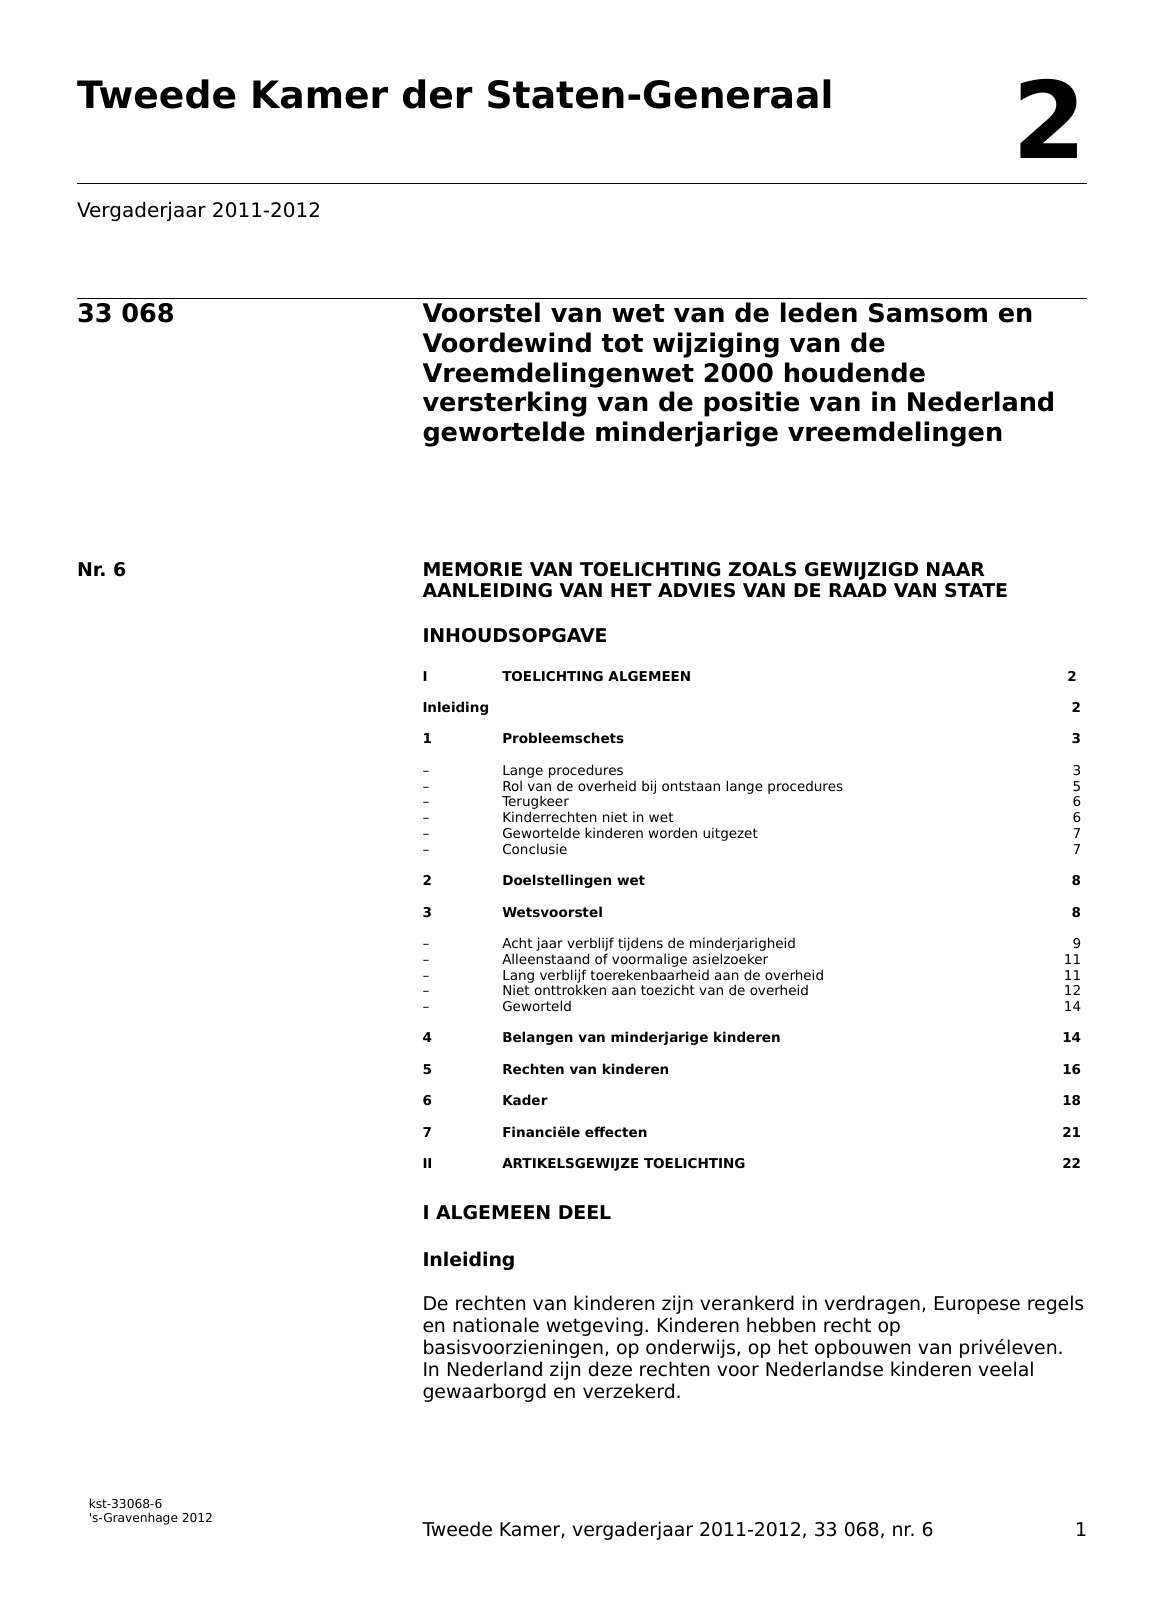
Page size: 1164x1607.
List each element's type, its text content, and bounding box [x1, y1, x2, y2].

table_cell [496, 1046, 1028, 1062]
table_cell 21 [1028, 1125, 1087, 1140]
table_cell Lang verblijf toerekenbaarheid aan de overheid [496, 967, 1028, 983]
table_cell [496, 716, 1028, 731]
table_cell [422, 889, 496, 904]
table_cell ARTIKELSGEWIJZE TOELICHTING [496, 1156, 1028, 1172]
table_cell [422, 1109, 496, 1124]
table_cell 2 [422, 873, 496, 889]
table_header TOELICHTING ALGEMEEN [496, 669, 1028, 684]
table_cell 4 [422, 1030, 496, 1046]
table_cell 3 [1028, 731, 1087, 747]
table_cell Probleemschets [496, 731, 1028, 747]
table_cell [496, 747, 1028, 763]
table_cell II [422, 1156, 496, 1172]
table_cell [422, 1046, 496, 1062]
table_cell 6 [1028, 794, 1087, 810]
table_cell [422, 684, 496, 700]
table_header Tweede Kamer der Staten-Generaal [77, 59, 886, 183]
table_cell 7 [422, 1125, 496, 1140]
table_cell [496, 1015, 1028, 1030]
table_cell – [422, 763, 496, 778]
table_cell Alleenstaand of voormalige asielzoeker [496, 952, 1028, 967]
table_cell [496, 684, 1028, 700]
table_cell 5 [422, 1062, 496, 1077]
table_cell 7 [1028, 841, 1087, 857]
table_cell – [422, 794, 496, 810]
table_cell 7 [1028, 826, 1087, 841]
table_cell Gewortelde kinderen worden uitgezet [496, 826, 1028, 841]
table_cell [1028, 716, 1087, 731]
table_cell Wetsvoorstel [496, 904, 1028, 920]
table_cell – [422, 967, 496, 983]
table_cell [1028, 1078, 1087, 1093]
table_cell 5 [1028, 779, 1087, 794]
text De rechten van kinderen zijn verankerd in verdragen, Europese regels en nationale wetgeving. Kinderen hebben recht op basisvoorzieningen, op onderwijs, op het opbouwen van privéleven. In Nederland zijn deze rechten voor Nederlandse kinderen veelal gewaarborgd en verzekerd. [422, 1293, 1087, 1403]
table_cell [422, 1015, 496, 1030]
table_cell 22 [1028, 1156, 1087, 1172]
table_cell – [422, 826, 496, 841]
table_cell [422, 857, 496, 873]
subtitle 33 068 Voorstel van wet van de leden Samsom en Voordewind tot wijziging van de Vreemdelingenwet 2000 houdende versterking van de positie van in Nederland gewortelde minderjarige vreemdelingen [77, 299, 1087, 447]
table_cell 18 [1028, 1093, 1087, 1109]
table_cell [422, 920, 496, 936]
table_cell Acht jaar verblijf tijdens de minderjarigheid [496, 936, 1028, 952]
table_cell Kinderrechten niet in wet [496, 810, 1028, 826]
table_cell [1028, 684, 1087, 700]
subtitle Nr. 6 MEMORIE VAN TOELICHTING ZOALS GEWIJZIGD NAAR AANLEIDING VAN HET ADVIES VAN DE RAAD VAN STATE [77, 558, 1087, 602]
table_cell 8 [1028, 873, 1087, 889]
table_cell – [422, 936, 496, 952]
table_cell Vergaderjaar 2011-2012 [77, 184, 1087, 298]
table_cell Inleiding [422, 700, 1028, 716]
table_header I [422, 669, 496, 684]
table_header 2 [1028, 669, 1087, 684]
table_cell Kader [496, 1093, 1028, 1109]
table_cell Lange procedures [496, 763, 1028, 778]
table_cell [422, 1078, 496, 1093]
subtitle Inleiding [422, 1249, 1087, 1271]
table_cell [496, 889, 1028, 904]
table_cell Belangen van minderjarige kinderen [496, 1030, 1028, 1046]
table_cell [1028, 1140, 1087, 1156]
table_cell – [422, 983, 496, 999]
table_cell [1028, 920, 1087, 936]
table_cell – [422, 999, 496, 1014]
table_cell [422, 716, 496, 731]
table_cell 3 [422, 904, 496, 920]
table_cell 3 [1028, 763, 1087, 778]
subtitle INHOUDSOPGAVE [422, 624, 1087, 647]
table_cell 1 [422, 731, 496, 747]
table_cell Geworteld [496, 999, 1028, 1014]
table_cell [496, 1078, 1028, 1093]
text kst-33068-6 [88, 1497, 323, 1511]
table_cell Terugkeer [496, 794, 1028, 810]
table_cell 8 [1028, 904, 1087, 920]
table_cell [496, 920, 1028, 936]
table_cell 11 [1028, 952, 1087, 967]
table_cell Niet onttrokken aan toezicht van de overheid [496, 983, 1028, 999]
table_cell 12 [1028, 983, 1087, 999]
table_cell [496, 1109, 1028, 1124]
table_cell 14 [1028, 999, 1087, 1014]
table_cell – [422, 952, 496, 967]
table_cell [496, 1140, 1028, 1156]
table_cell [1028, 1109, 1087, 1124]
table_header 2 [886, 59, 1087, 183]
table_cell 11 [1028, 967, 1087, 983]
table_cell – [422, 841, 496, 857]
text 's-Gravenhage 2012 [88, 1511, 323, 1525]
table_cell – [422, 810, 496, 826]
table_cell Rechten van kinderen [496, 1062, 1028, 1077]
table_cell 14 [1028, 1030, 1087, 1046]
table_cell [1028, 889, 1087, 904]
table_cell Financiële effecten [496, 1125, 1028, 1140]
table_cell 6 [422, 1093, 496, 1109]
table_cell [1028, 1015, 1087, 1030]
table_cell 2 [1028, 700, 1087, 716]
table_cell Rol van de overheid bij ontstaan lange procedures [496, 779, 1028, 794]
table_cell – [422, 779, 496, 794]
table_cell 16 [1028, 1062, 1087, 1077]
table_cell Conclusie [496, 841, 1028, 857]
table_cell [1028, 1046, 1087, 1062]
table_cell [1028, 747, 1087, 763]
table_cell [422, 747, 496, 763]
table_cell [496, 857, 1028, 873]
table_cell Doelstellingen wet [496, 873, 1028, 889]
table_cell [1028, 857, 1087, 873]
table_cell 9 [1028, 936, 1087, 952]
subtitle I ALGEMEEN DEEL [422, 1202, 1087, 1224]
table_cell [422, 1140, 496, 1156]
table_cell 6 [1028, 810, 1087, 826]
